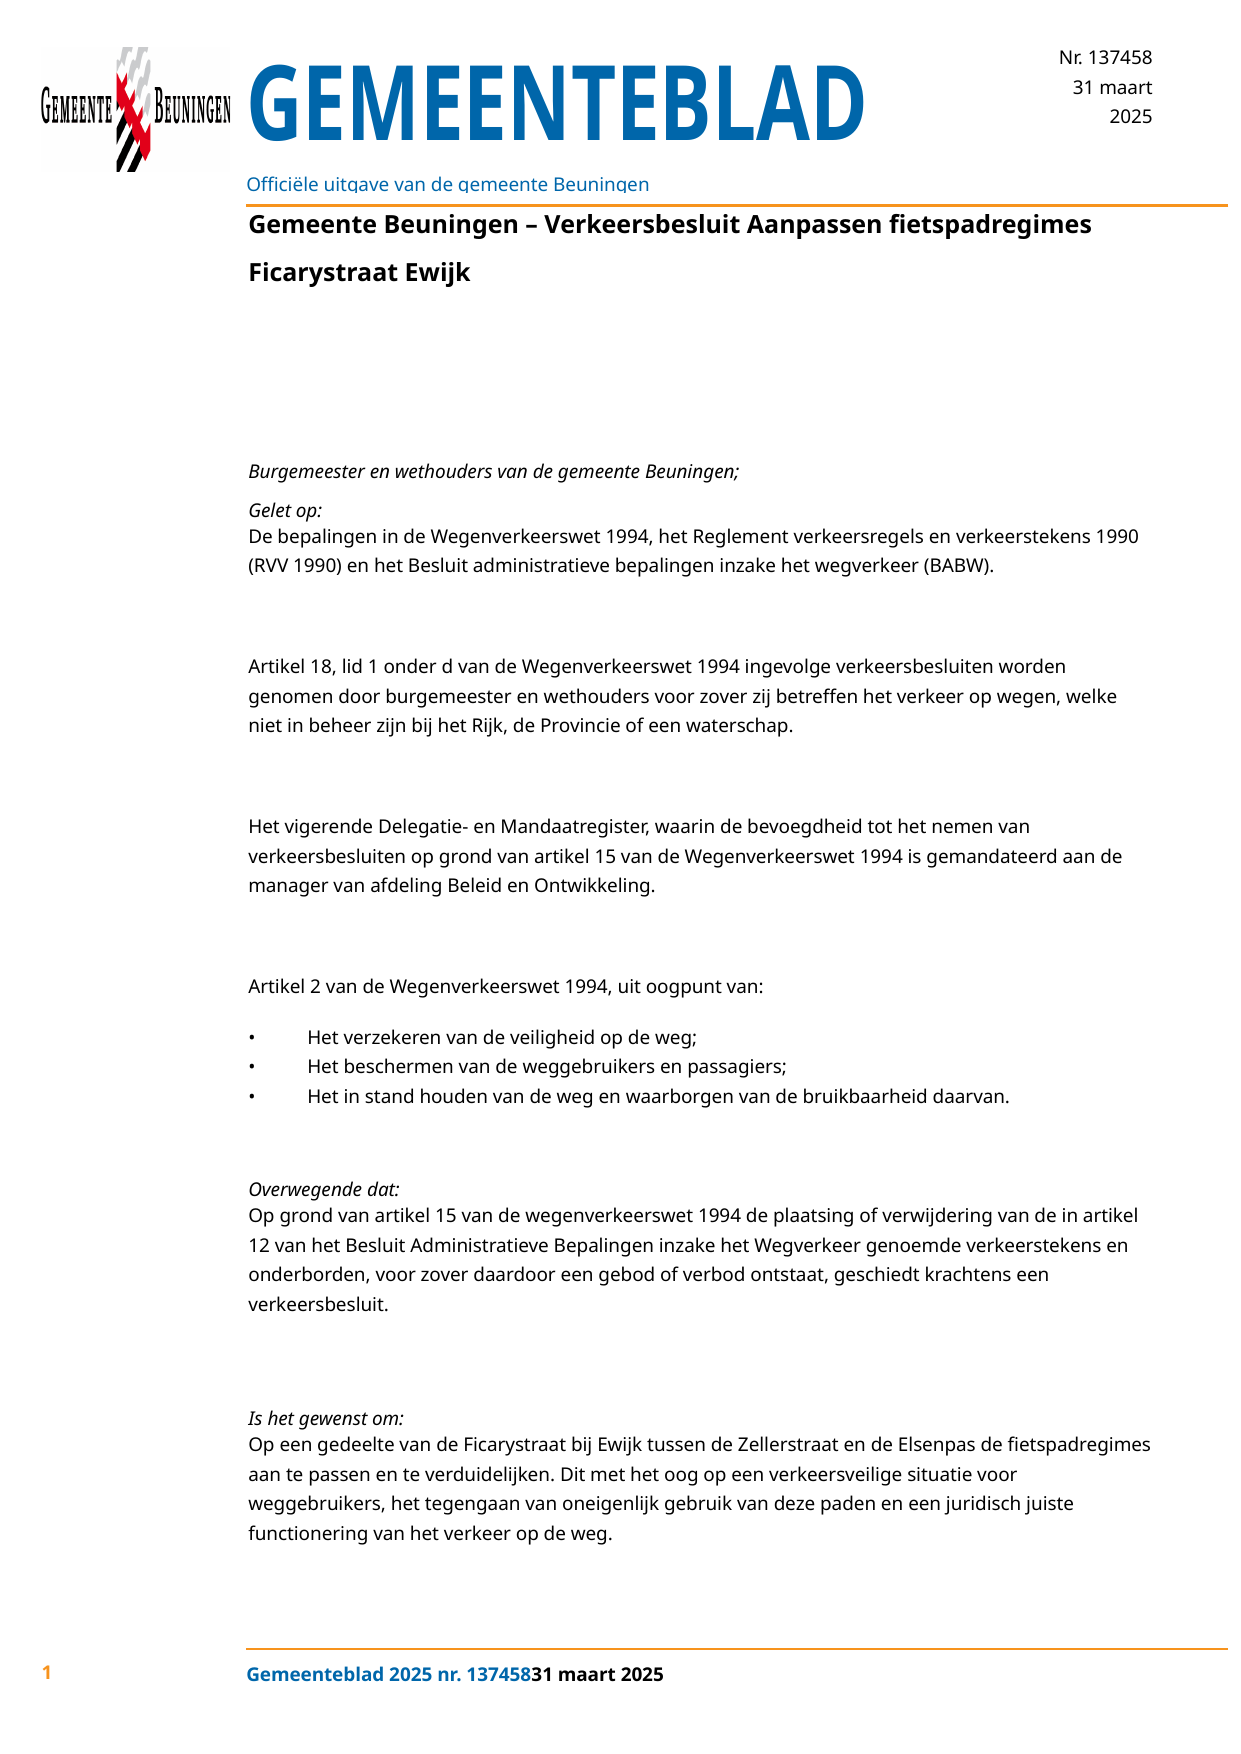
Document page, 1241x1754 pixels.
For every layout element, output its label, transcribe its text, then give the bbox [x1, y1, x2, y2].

text Gelet op: [248, 497, 1152, 523]
list Het beschermen van de weggebruikers en passagiers; [248, 1053, 1152, 1079]
text Op een gedeelte van de Ficarystraat bij Ewijk tussen de Zellerstraat en de Elsenpas de fietspadregimes aan te passen en te verduidelijken. Dit met het oog op een verkeersveilige situatie voor weggebruikers, het tegengaan van oneigenlijk gebruik van deze paden en een juridisch juiste functionering van het verkeer op de weg. [248, 1431, 1152, 1546]
text De bepalingen in de Wegenverkeerswet 1994, het Reglement verkeersregels en verkeerstekens 1990 (RVV 1990) en het Besluit administratieve bepalingen inzake het wegverkeer (BABW). [248, 523, 1152, 578]
text Gemeente Beuningen – Verkeersbesluit Aanpassen fietspadregimes Ficarystraat Ewijk [248, 207, 1152, 288]
text Op grond van artikel 15 van de wegenverkeerswet 1994 de plaatsing of verwijdering van de in artikel 12 van het Besluit Administratieve Bepalingen inzake het Wegverkeer genoemde verkeerstekens en onderborden, voor zover daardoor een gebod of verbod ontstaat, geschiedt krachtens een verkeersbesluit. [248, 1202, 1152, 1317]
text Het vigerende Delegatie- en Mandaatregister, waarin de bevoegdheid tot het nemen van verkeersbesluiten op grond van artikel 15 van de Wegenverkeerswet 1994 is gemandateerd aan de manager van afdeling Beleid en Ontwikkeling. [248, 813, 1152, 898]
text Is het gewenst om: [248, 1405, 1152, 1431]
text Overwegende dat: [248, 1177, 1152, 1202]
picture [41, 47, 231, 172]
list Het verzekeren van de veiligheid op de weg; [248, 1024, 1152, 1049]
list Het in stand houden van de weg en waarborgen van de bruikbaarheid daarvan. [248, 1083, 1152, 1109]
text Burgemeester en wethouders van de gemeente Beuningen; [248, 458, 1152, 484]
text Artikel 2 van de Wegenverkeerswet 1994, uit oogpunt van: [248, 973, 1152, 999]
text Artikel 18, lid 1 onder d van de Wegenverkeerswet 1994 ingevolge verkeersbesluiten worden genomen door burgemeester en wethouders voor zover zij betreffen het verkeer op wegen, welke niet in beheer zijn bij het Rijk, de Provincie of een waterschap. [248, 653, 1152, 738]
